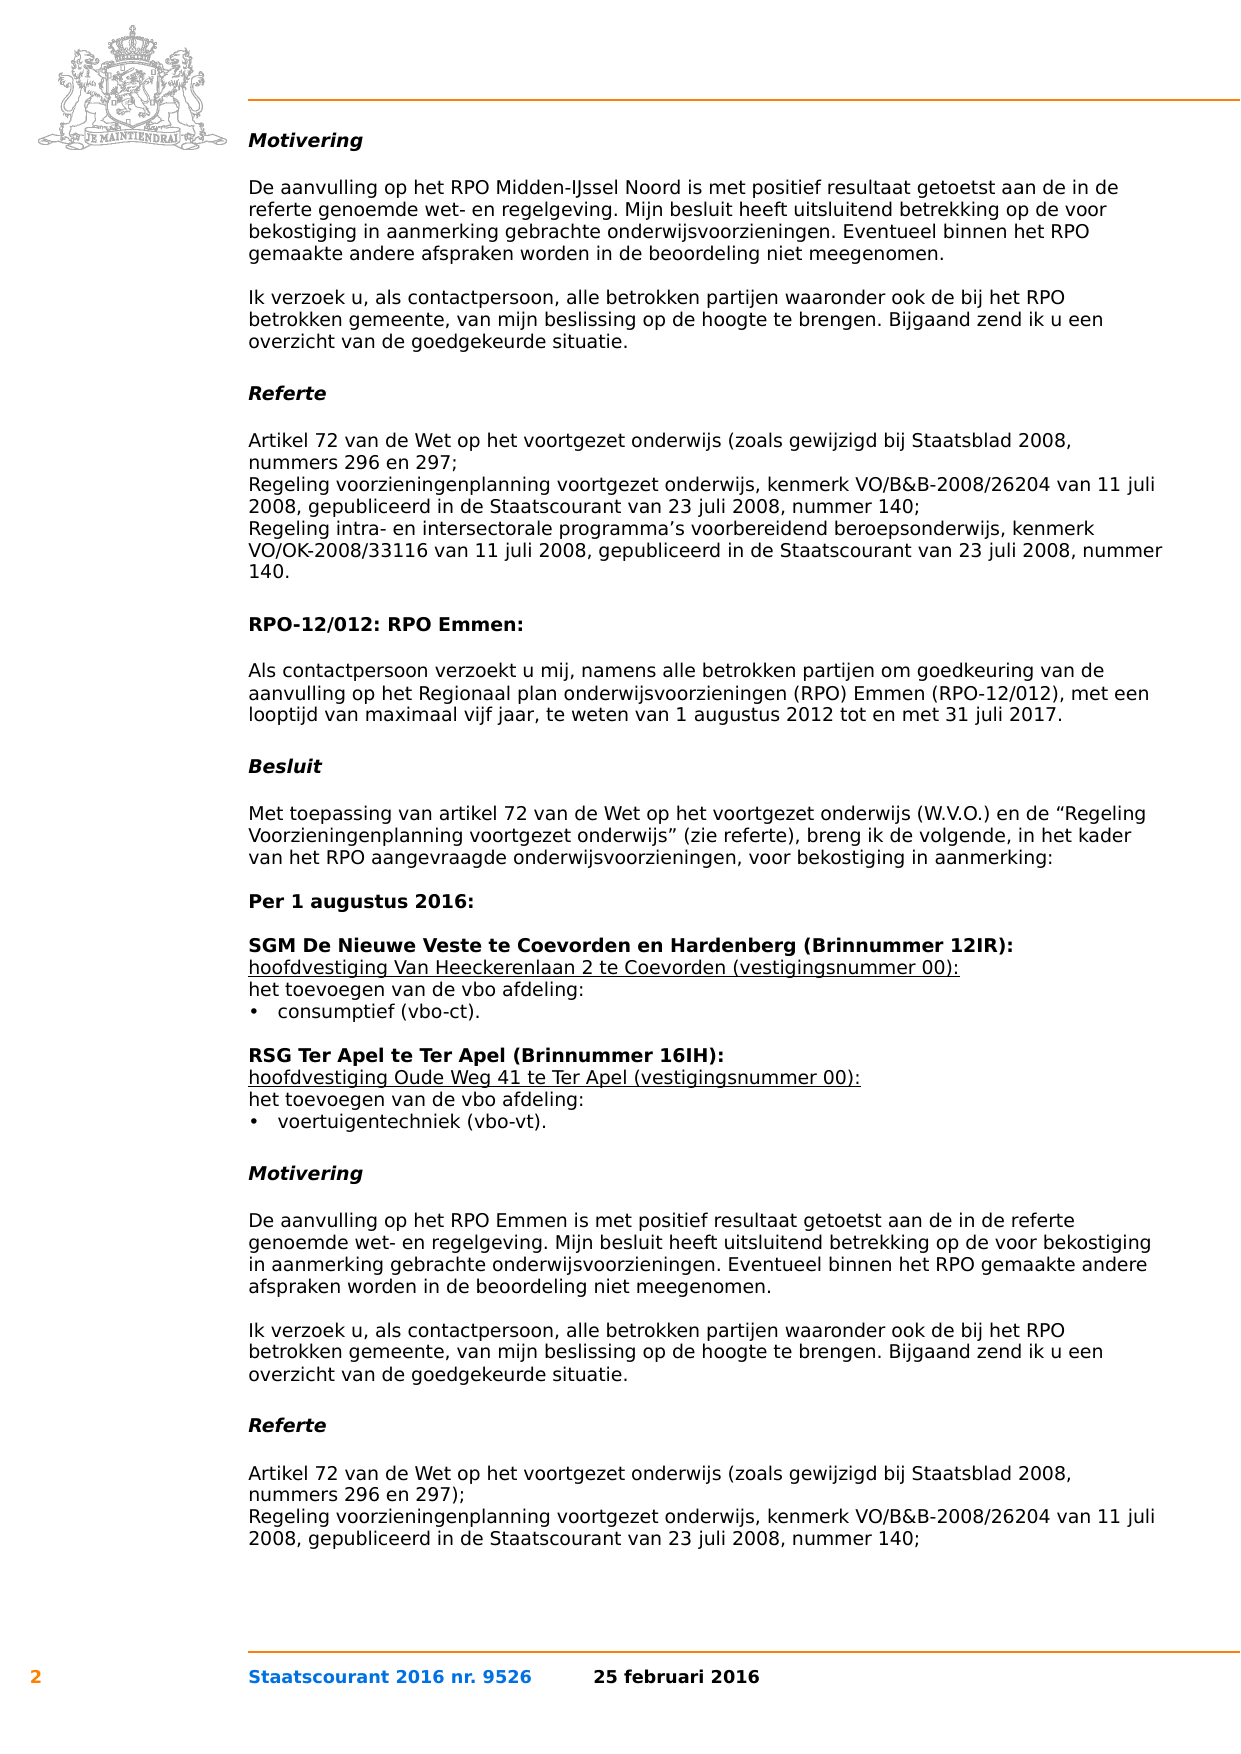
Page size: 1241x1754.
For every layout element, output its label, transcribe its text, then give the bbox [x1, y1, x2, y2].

text het toevoegen van de vbo afdeling: [248, 979, 1163, 1001]
subtitle Motivering [248, 1163, 1163, 1185]
text het toevoegen van de vbo afdeling: [248, 1089, 1163, 1111]
text De aanvulling op het RPO Emmen is met positief resultaat getoetst aan de in de referte genoemde wet- en regelgeving. Mijn besluit heeft uitsluitend betrekking op de voor bekostiging in aanmerking gebrachte onderwijsvoorzieningen. Eventueel binnen het RPO gemaakte andere afspraken worden in de beoordeling niet meegenomen. [248, 1210, 1163, 1298]
text Regeling intra- en intersectorale programma’s voorbereidend beroepsonderwijs, kenmerk VO/OK-2008/33116 van 11 juli 2008, gepubliceerd in de Staatscourant van 23 juli 2008, nummer 140. [248, 517, 1163, 583]
text Regeling voorzieningenplanning voortgezet onderwijs, kenmerk VO/B&B-2008/26204 van 11 juli 2008, gepubliceerd in de Staatscourant van 23 juli 2008, nummer 140; [248, 473, 1163, 517]
text Artikel 72 van de Wet op het voortgezet onderwijs (zoals gewijzigd bij Staatsblad 2008, nummers 296 en 297; [248, 429, 1163, 473]
text hoofdvestiging Van Heeckerenlaan 2 te Coevorden (vestigingsnummer 00): [248, 957, 1163, 979]
text De aanvulling op het RPO Midden-IJssel Noord is met positief resultaat getoetst aan de in de referte genoemde wet- en regelgeving. Mijn besluit heeft uitsluitend betrekking op de voor bekostiging in aanmerking gebrachte onderwijsvoorzieningen. Eventueel binnen het RPO gemaakte andere afspraken worden in de beoordeling niet meegenomen. [248, 177, 1163, 265]
subtitle Besluit [248, 756, 1163, 778]
text Artikel 72 van de Wet op het voortgezet onderwijs (zoals gewijzigd bij Staatsblad 2008, nummers 296 en 297); [248, 1462, 1163, 1506]
text Regeling voorzieningenplanning voortgezet onderwijs, kenmerk VO/B&B-2008/26204 van 11 juli 2008, gepubliceerd in de Staatscourant van 23 juli 2008, nummer 140; [248, 1506, 1163, 1550]
text • consumptief (vbo-ct). [248, 1001, 1163, 1023]
subtitle Referte [248, 1415, 1163, 1437]
text • voertuigentechniek (vbo-vt). [248, 1111, 1163, 1133]
text hoofdvestiging Oude Weg 41 te Ter Apel (vestigingsnummer 00): [248, 1067, 1163, 1089]
subtitle RPO-12/012: RPO Emmen: [248, 613, 1163, 635]
text Als contactpersoon verzoekt u mij, namens alle betrokken partijen om goedkeuring van de aanvulling op het Regionaal plan onderwijsvoorzieningen (RPO) Emmen (RPO-12/012), met een looptijd van maximaal vijf jaar, te weten van 1 augustus 2012 tot en met 31 juli 2017. [248, 660, 1163, 726]
text SGM De Nieuwe Veste te Coevorden en Hardenberg (Brinnummer 12IR): [248, 935, 1163, 957]
picture [38, 25, 227, 150]
subtitle Referte [248, 383, 1163, 404]
subtitle Motivering [248, 130, 1163, 152]
text Ik verzoek u, als contactpersoon, alle betrokken partijen waaronder ook de bij het RPO betrokken gemeente, van mijn beslissing op de hoogte te brengen. Bijgaand zend ik u een overzicht van de goedgekeurde situatie. [248, 1319, 1163, 1385]
text Per 1 augustus 2016: [248, 891, 1163, 913]
text RSG Ter Apel te Ter Apel (Brinnummer 16IH): [248, 1045, 1163, 1067]
text Met toepassing van artikel 72 van de Wet op het voortgezet onderwijs (W.V.O.) en de “Regeling Voorzieningenplanning voortgezet onderwijs” (zie referte), breng ik de volgende, in het kader van het RPO aangevraagde onderwijsvoorzieningen, voor bekostiging in aanmerking: [248, 803, 1163, 869]
text Ik verzoek u, als contactpersoon, alle betrokken partijen waaronder ook de bij het RPO betrokken gemeente, van mijn beslissing op de hoogte te brengen. Bijgaand zend ik u een overzicht van de goedgekeurde situatie. [248, 287, 1163, 353]
